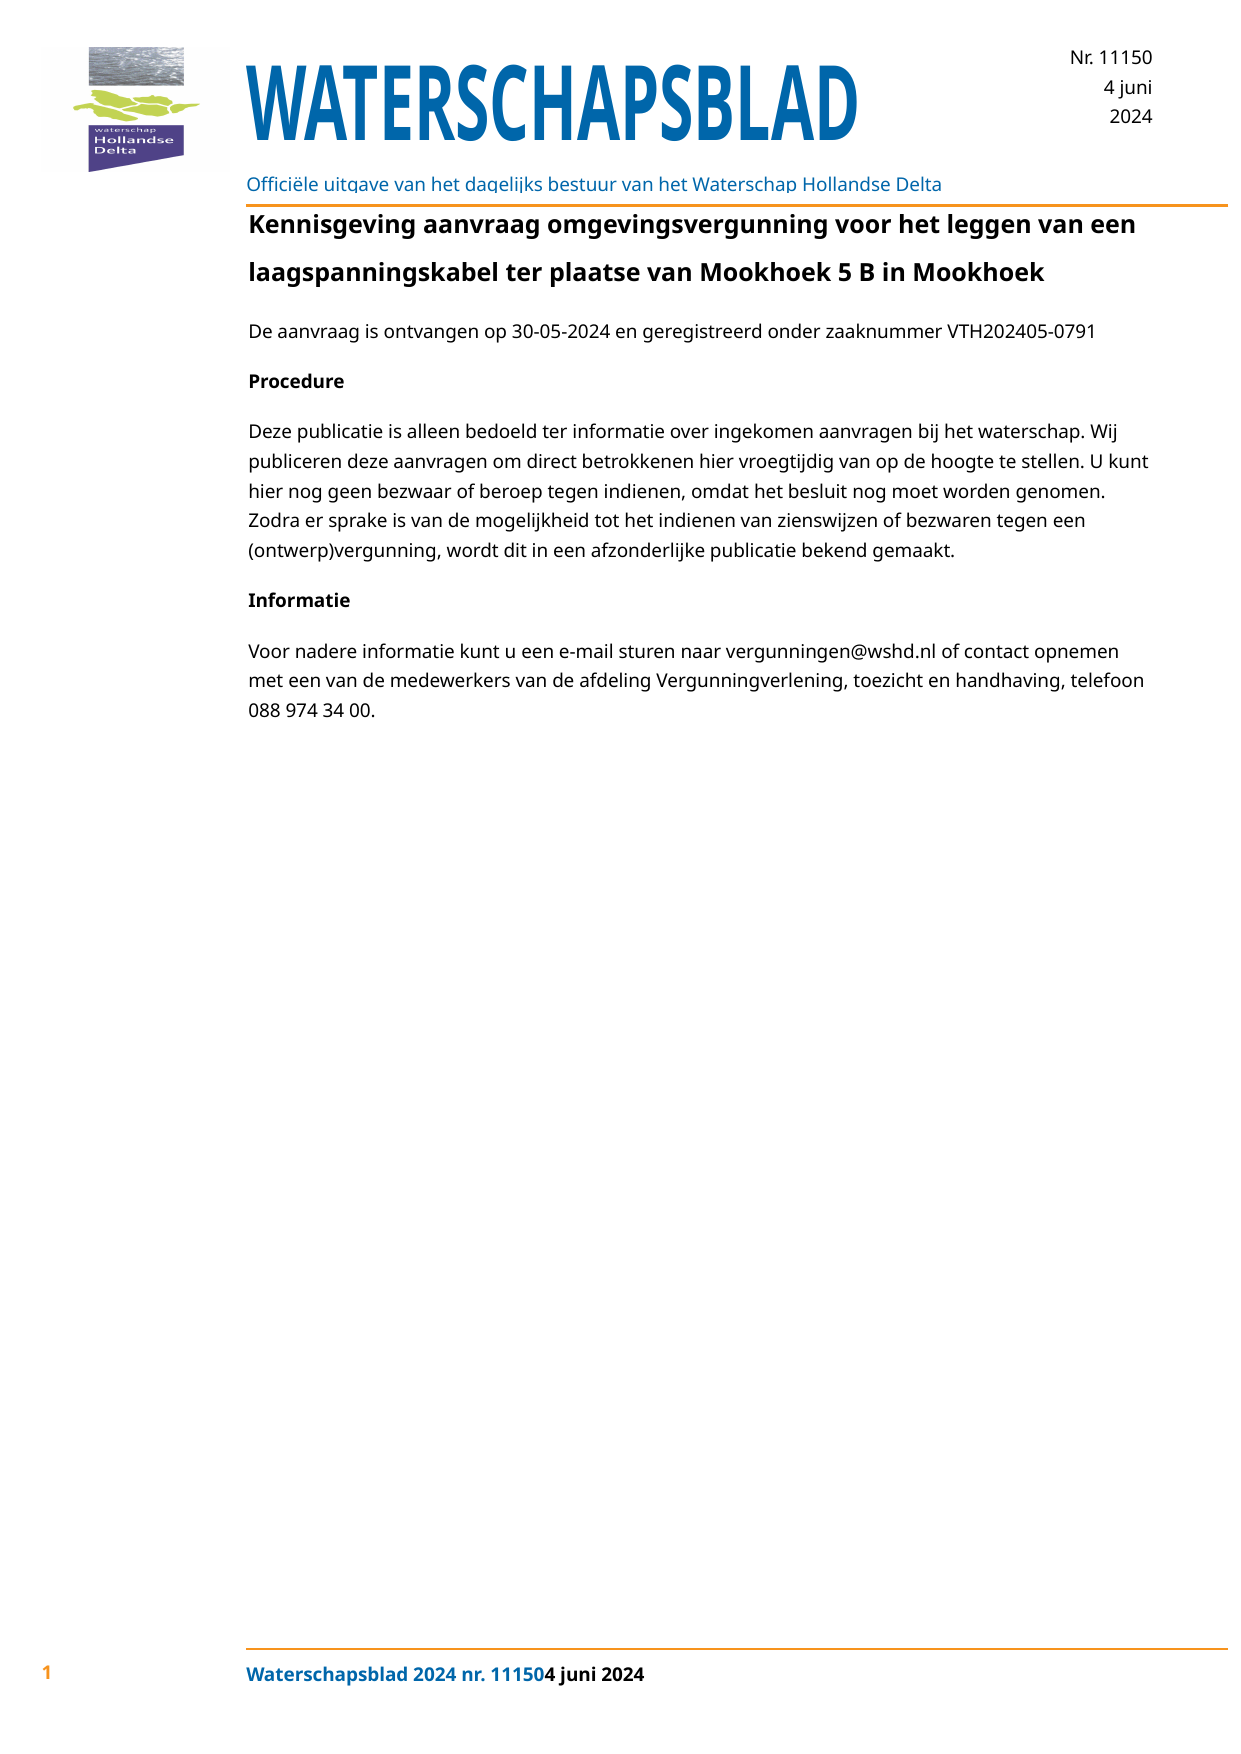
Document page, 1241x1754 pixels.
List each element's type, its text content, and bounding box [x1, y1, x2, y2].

picture [41, 47, 231, 172]
text Deze publicatie is alleen bedoeld ter informatie over ingekomen aanvragen bij het waterschap. Wij publiceren deze aanvragen om direct betrokkenen hier vroegtijdig van op de hoogte te stellen. U kunt hier nog geen bezwaar of beroep tegen indienen, omdat het besluit nog moet worden genomen. Zodra er sprake is van de mogelijkheid tot het indienen van zienswijzen of bezwaren tegen een (ontwerp)vergunning, wordt dit in een afzonderlijke publicatie bekend gemaakt. [248, 419, 1152, 563]
text Kennisgeving aanvraag omgevingsvergunning voor het leggen van een laagspanningskabel ter plaatse van Mookhoek 5 B in Mookhoek [248, 207, 1152, 288]
text Procedure [248, 368, 1152, 394]
text De aanvraag is ontvangen op 30-05-2024 en geregistreerd onder zaaknummer VTH202405-0791 [248, 318, 1152, 344]
text Informatie [248, 587, 1152, 613]
text Voor nadere informatie kunt u een e-mail sturen naar vergunningen@wshd.nl of contact opnemen met een van de medewerkers van de afdeling Vergunningverlening, toezicht en handhaving, telefoon 088 974 34 00. [248, 638, 1152, 723]
